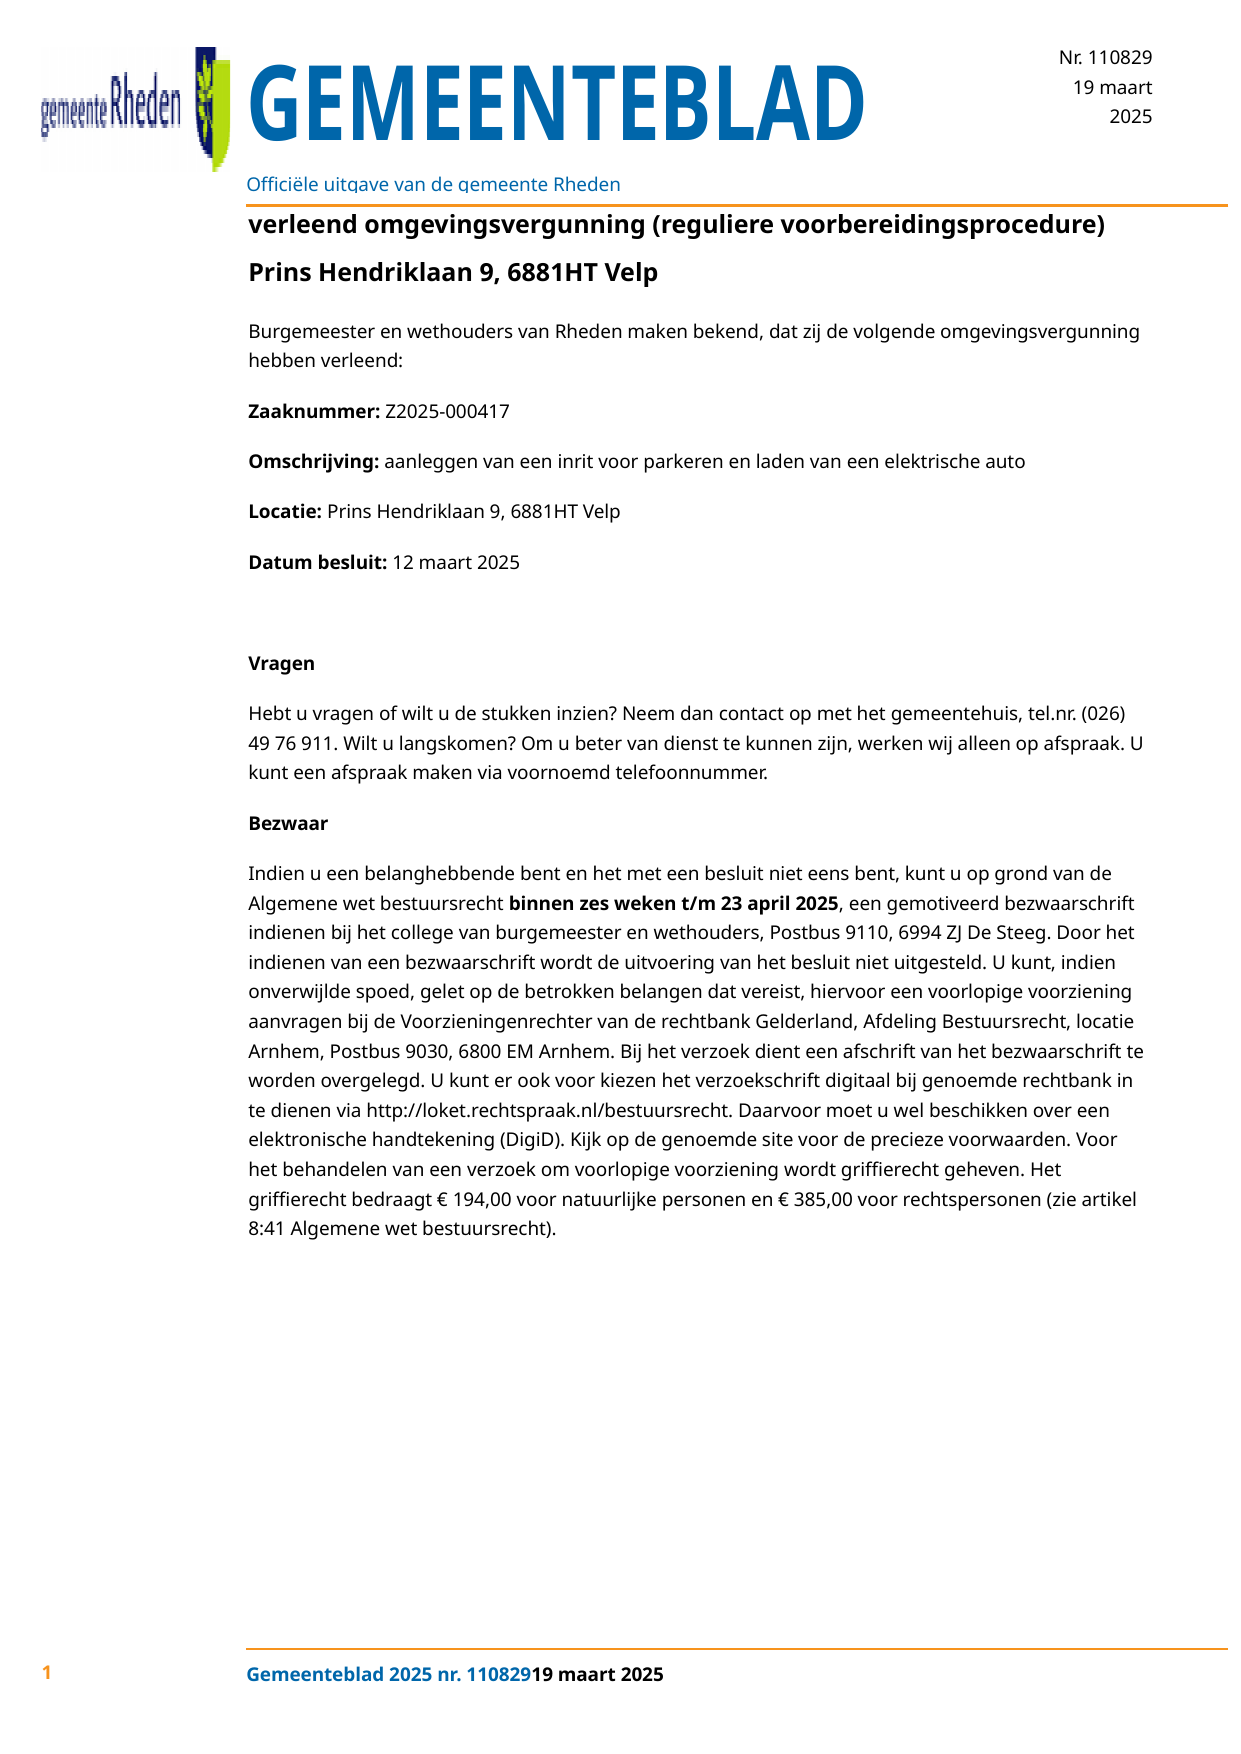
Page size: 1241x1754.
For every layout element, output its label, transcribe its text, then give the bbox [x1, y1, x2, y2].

text Omschrijving: aanleggen van een inrit voor parkeren en laden van een elektrische auto [248, 448, 1152, 474]
text Burgemeester en wethouders van Rheden maken bekend, dat zij de volgende omgevingsvergunning hebben verleend: [248, 318, 1152, 373]
text Datum besluit: 12 maart 2025 [248, 549, 1152, 575]
text Locatie: Prins Hendriklaan 9, 6881HT Velp [248, 499, 1152, 524]
text Bezwaar [248, 810, 1152, 836]
text Hebt u vragen of wilt u de stukken inzien? Neem dan contact op met het gemeentehuis, tel.nr. (026) 49 76 911. Wilt u langskomen? Om u beter van dienst te kunnen zijn, werken wij alleen op afspraak. U kunt een afspraak maken via voornoemd telefoonnummer. [248, 700, 1152, 785]
text Vragen [248, 650, 1152, 676]
text Zaaknummer: Z2025-000417 [248, 398, 1152, 424]
text Indien u een belanghebbende bent en het met een besluit niet eens bent, kunt u op grond van de Algemene wet bestuursrecht binnen zes weken t/m 23 april 2025, een gemotiveerd bezwaarschrift indienen bij het college van burgemeester en wethouders, Postbus 9110, 6994 ZJ De Steeg. Door het indienen van een bezwaarschrift wordt de uitvoering van het besluit niet uitgesteld. U kunt, indien onverwijlde spoed, gelet op de betrokken belangen dat vereist, hiervoor een voorlopige voorziening aanvragen bij de Voorzieningenrechter van de rechtbank Gelderland, Afdeling Bestuursrecht, locatie Arnhem, Postbus 9030, 6800 EM Arnhem. Bij het verzoek dient een afschrift van het bezwaarschrift te worden overgelegd. U kunt er ook voor kiezen het verzoekschrift digitaal bij genoemde rechtbank in te dienen via http://loket.rechtspraak.nl/bestuursrecht. Daarvoor moet u wel beschikken over een elektronische handtekening (DigiD). Kijk op de genoemde site voor de precieze voorwaarden. Voor het behandelen van een verzoek om voorlopige voorziening wordt griffierecht geheven. Het griffierecht bedraagt € 194,00 voor natuurlijke personen en € 385,00 voor rechtspersonen (zie artikel 8:41 Algemene wet bestuursrecht). [248, 860, 1152, 1241]
picture [41, 47, 231, 172]
text verleend omgevingsvergunning (reguliere voorbereidingsprocedure) Prins Hendriklaan 9, 6881HT Velp [248, 207, 1152, 288]
